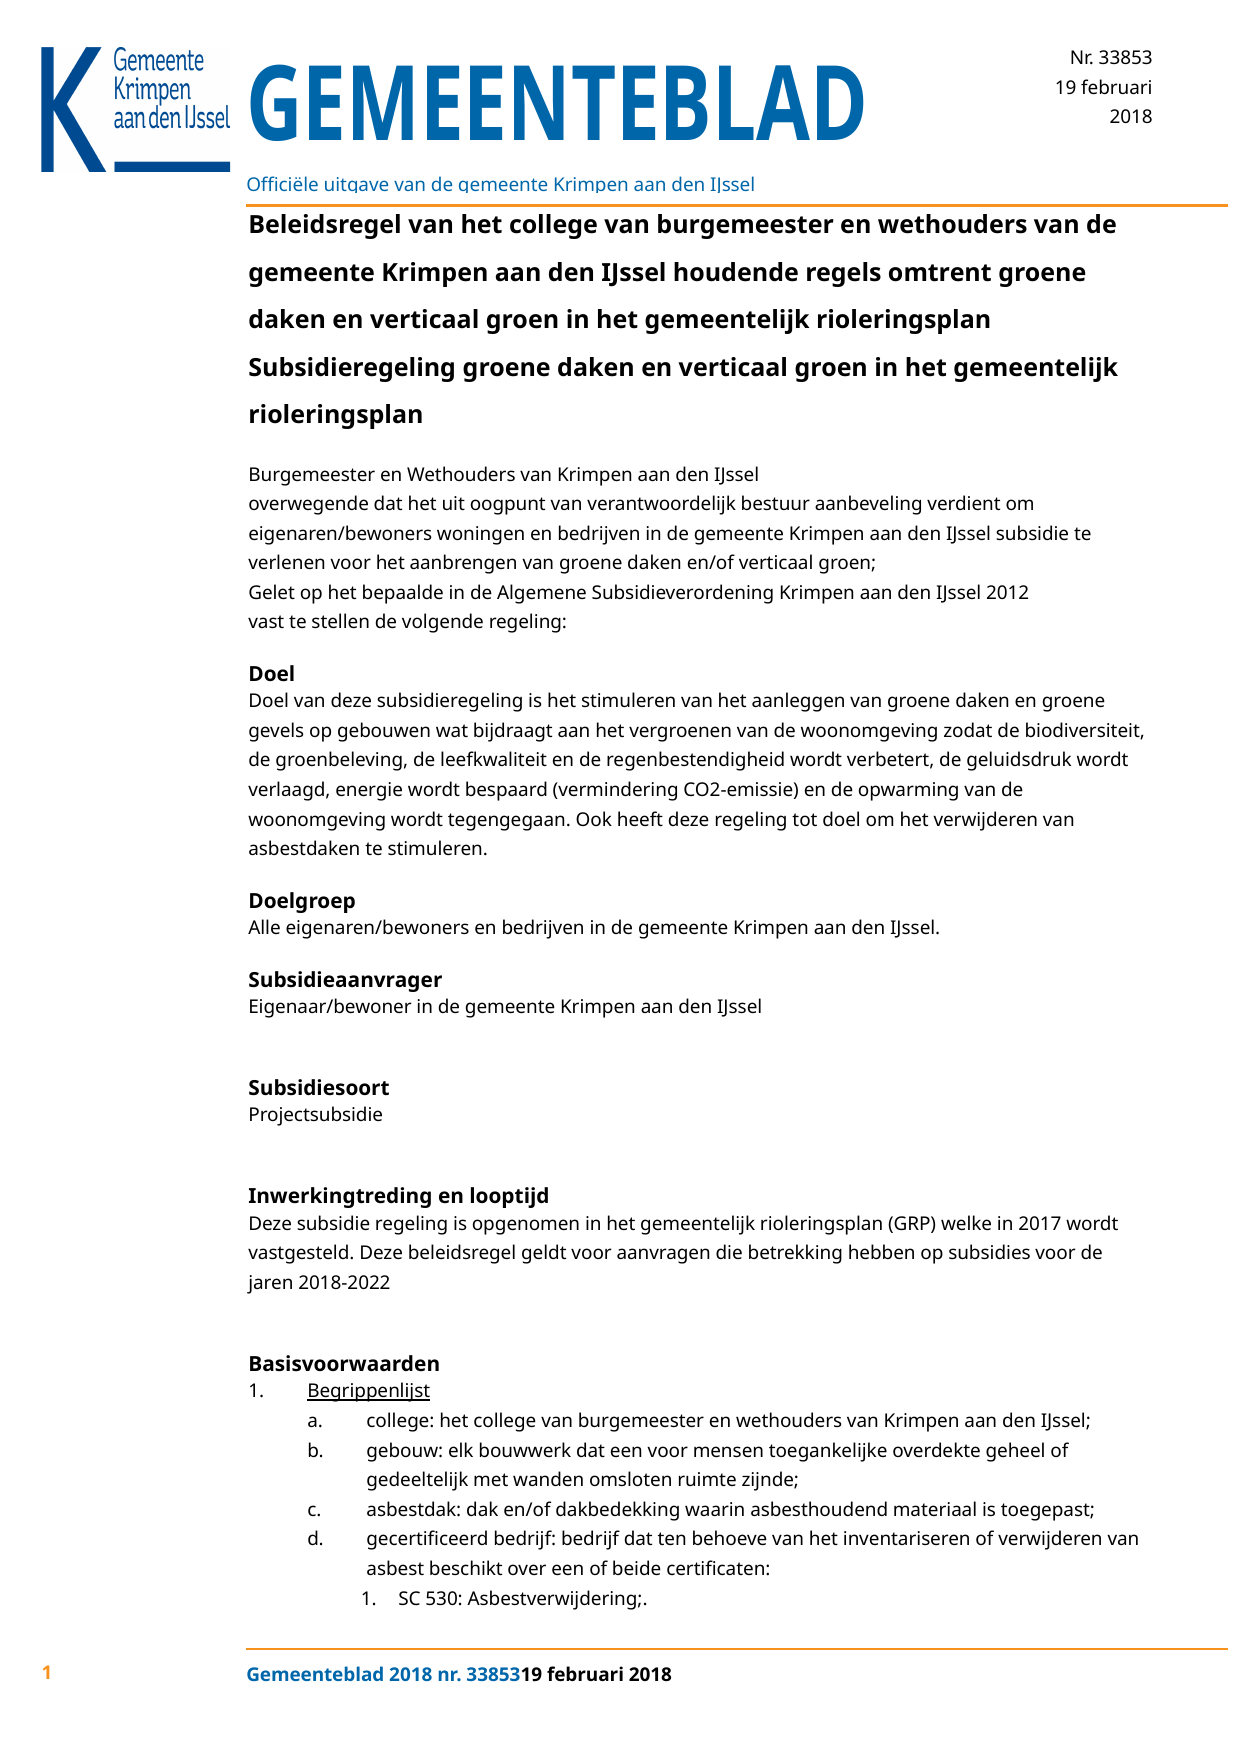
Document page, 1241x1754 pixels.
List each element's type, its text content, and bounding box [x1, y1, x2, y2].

text Projectsubsidie [248, 1102, 1152, 1127]
text Subsidiesoort [248, 1073, 1152, 1102]
text Alle eigenaren/bewoners en bedrijven in de gemeente Krimpen aan den IJssel. [248, 914, 1152, 940]
list asbestdak: dak en/of dakbedekking waarin asbesthoudend materiaal is toegepast; [307, 1496, 1152, 1522]
text overwegende dat het uit oogpunt van verantwoordelijk bestuur aanbeveling verdient om eigenaren/bewoners woningen en bedrijven in de gemeente Krimpen aan den IJssel subsidie te verlenen voor het aanbrengen van groene daken en/of verticaal groen; [248, 490, 1152, 575]
text Inwerkingtreding en looptijd [248, 1182, 1152, 1210]
list gebouw: elk bouwwerk dat een voor mensen toegankelijke overdekte geheel of gedeeltelijk met wanden omsloten ruimte zijnde; [307, 1437, 1152, 1492]
text Eigenaar/bewoner in de gemeente Krimpen aan den IJssel [248, 993, 1152, 1019]
text Deze subsidie regeling is opgenomen in het gemeentelijk rioleringsplan (GRP) welke in 2017 wordt vastgesteld. Deze beleidsregel geldt voor aanvragen die betrekking hebben op subsidies voor de jaren 2018-2022 [248, 1210, 1152, 1295]
text Gelet op het bepaalde in de Algemene Subsidieverordening Krimpen aan den IJssel 2012 [248, 579, 1152, 605]
list Begrippenlijst [248, 1378, 1152, 1403]
text Basisvoorwaarden [248, 1349, 1152, 1378]
text Doel [248, 659, 1152, 687]
list SC 530: Asbestverwijdering;. [361, 1585, 1152, 1610]
text Burgemeester en Wethouders van Krimpen aan den IJssel [248, 461, 1152, 486]
list college: het college van burgemeester en wethouders van Krimpen aan den IJssel; [307, 1407, 1152, 1433]
list gecertificeerd bedrijf: bedrijf dat ten behoeve van het inventariseren of verwijderen van asbest beschikt over een of beide certificaten: [307, 1526, 1152, 1581]
text vast te stellen de volgende regeling: [248, 609, 1152, 634]
text Subsidieaanvrager [248, 965, 1152, 993]
text Doel van deze subsidieregeling is het stimuleren van het aanleggen van groene daken en groene gevels op gebouwen wat bijdraagt aan het vergroenen van de woonomgeving zodat de biodiversiteit, de groenbeleving, de leefkwaliteit en de regenbestendigheid wordt verbetert, de geluidsdruk wordt verlaagd, energie wordt bespaard (vermindering CO2-emissie) en de opwarming van de woonomgeving wordt tegengegaan. Ook heeft deze regeling tot doel om het verwijderen van asbestdaken te stimuleren. [248, 687, 1152, 861]
text Beleidsregel van het college van burgemeester en wethouders van de gemeente Krimpen aan den IJssel houdende regels omtrent groene daken en verticaal groen in het gemeentelijk rioleringsplan Subsidieregeling groene daken en verticaal groen in het gemeentelijk rioleringsplan [248, 207, 1152, 431]
picture [41, 47, 231, 172]
text Doelgroep [248, 886, 1152, 914]
